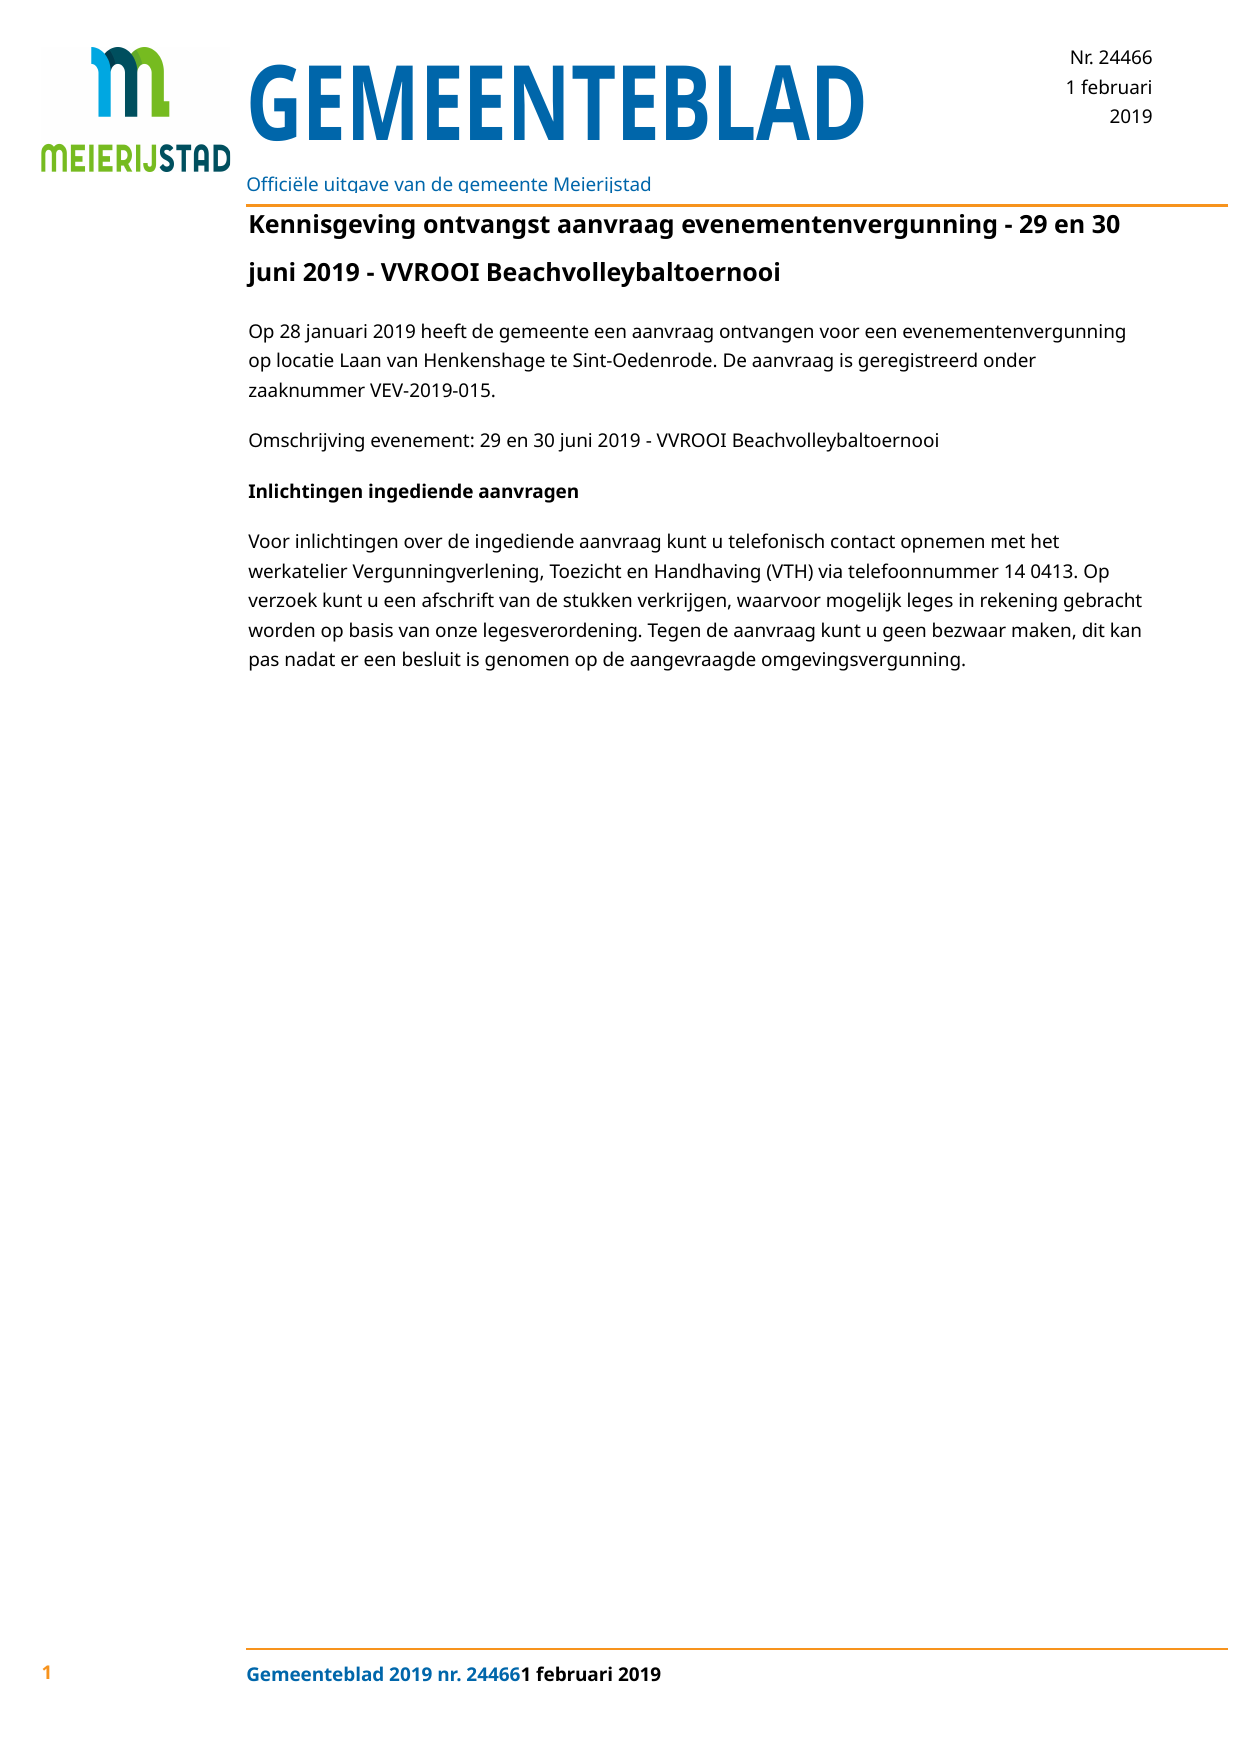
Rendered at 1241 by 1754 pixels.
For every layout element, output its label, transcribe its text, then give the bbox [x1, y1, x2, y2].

text Omschrijving evenement: 29 en 30 juni 2019 - VVROOI Beachvolleybaltoernooi [248, 427, 1152, 453]
picture [41, 47, 231, 172]
text Op 28 januari 2019 heeft de gemeente een aanvraag ontvangen voor een evenementenvergunning op locatie Laan van Henkenshage te Sint-Oedenrode. De aanvraag is geregistreerd onder zaaknummer VEV-2019-015. [248, 318, 1152, 403]
text Voor inlichtingen over de ingediende aanvraag kunt u telefonisch contact opnemen met het werkatelier Vergunningverlening, Toezicht en Handhaving (VTH) via telefoonnummer 14 0413. Op verzoek kunt u een afschrift van de stukken verkrijgen, waarvoor mogelijk leges in rekening gebracht worden op basis van onze legesverordening. Tegen de aanvraag kunt u geen bezwaar maken, dit kan pas nadat er een besluit is genomen op de aangevraagde omgevingsvergunning. [248, 528, 1152, 672]
text Inlichtingen ingediende aanvragen [248, 478, 1152, 504]
text Kennisgeving ontvangst aanvraag evenementenvergunning - 29 en 30 juni 2019 - VVROOI Beachvolleybaltoernooi [248, 207, 1152, 288]
